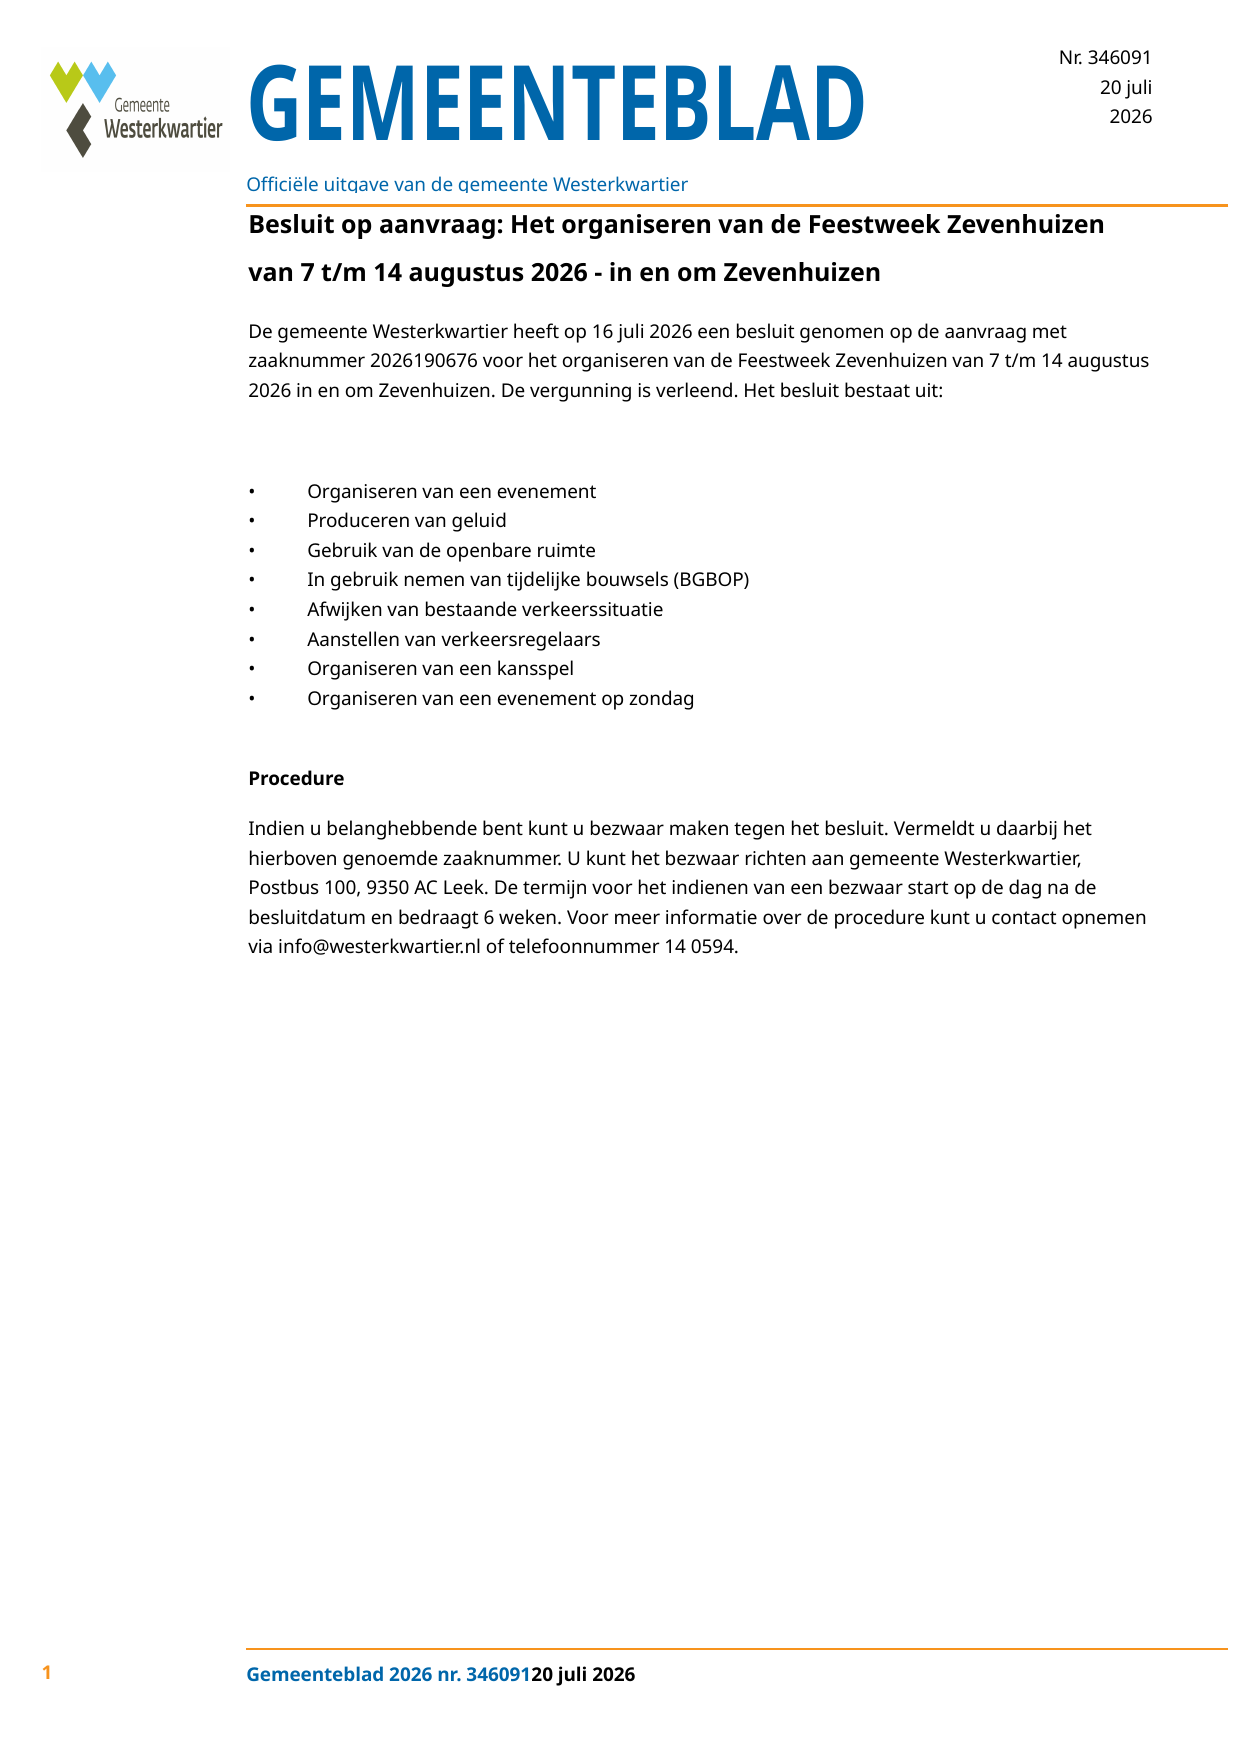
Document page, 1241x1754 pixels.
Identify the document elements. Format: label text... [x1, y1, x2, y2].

list Organiseren van een kansspel [248, 655, 1152, 681]
text Indien u belanghebbende bent kunt u bezwaar maken tegen het besluit. Vermeldt u daarbij het hierboven genoemde zaaknummer. U kunt het bezwaar richten aan gemeente Westerkwartier, Postbus 100, 9350 AC Leek. De termijn voor het indienen van een bezwaar start op de dag na de besluitdatum en bedraagt 6 weken. Voor meer informatie over de procedure kunt u contact opnemen via info@westerkwartier.nl of telefoonnummer 14 0594. [248, 815, 1152, 959]
list Produceren van geluid [248, 507, 1152, 533]
picture [41, 47, 231, 172]
list In gebruik nemen van tijdelijke bouwsels (BGBOP) [248, 567, 1152, 592]
list Afwijken van bestaande verkeerssituatie [248, 596, 1152, 622]
list Organiseren van een evenement [248, 478, 1152, 504]
text Procedure [248, 765, 1152, 791]
list Aanstellen van verkeersregelaars [248, 626, 1152, 652]
text Besluit op aanvraag: Het organiseren van de Feestweek Zevenhuizen van 7 t/m 14 augustus 2026 - in en om Zevenhuizen [248, 207, 1152, 288]
list Organiseren van een evenement op zondag [248, 685, 1152, 711]
text De gemeente Westerkwartier heeft op 16 juli 2026 een besluit genomen op de aanvraag met zaaknummer 2026190676 voor het organiseren van de Feestweek Zevenhuizen van 7 t/m 14 augustus 2026 in en om Zevenhuizen. De vergunning is verleend. Het besluit bestaat uit: [248, 318, 1152, 403]
list Gebruik van de openbare ruimte [248, 537, 1152, 563]
